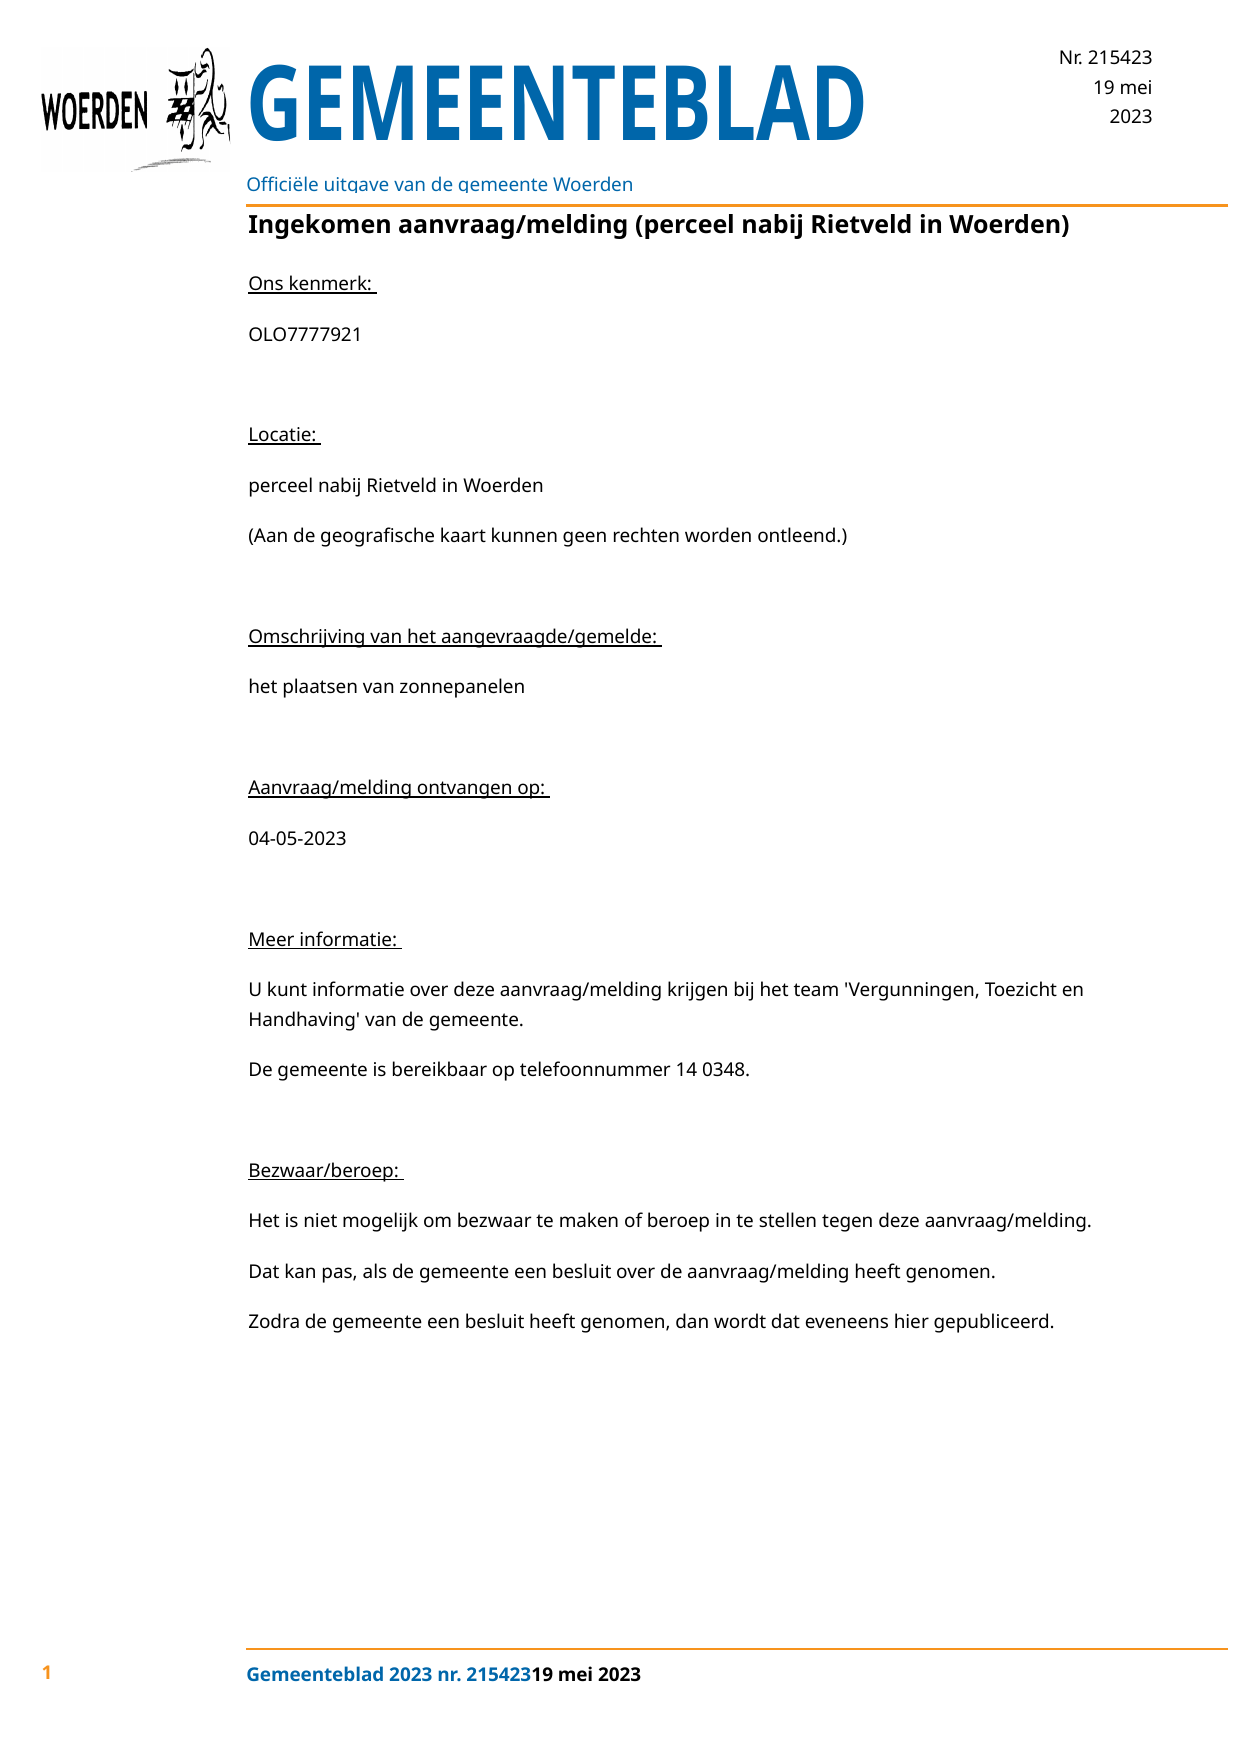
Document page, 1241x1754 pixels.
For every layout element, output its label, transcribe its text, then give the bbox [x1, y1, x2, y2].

text OLO7777921 [248, 321, 1152, 346]
text Locatie: [248, 422, 1152, 447]
text perceel nabij Rietveld in Woerden [248, 472, 1152, 498]
text 04-05-2023 [248, 825, 1152, 851]
picture [41, 47, 231, 172]
text het plaatsen van zonnepanelen [248, 674, 1152, 699]
text U kunt informatie over deze aanvraag/melding krijgen bij het team 'Vergunningen, Toezicht en Handhaving' van de gemeente. [248, 976, 1152, 1031]
text Dat kan pas, als de gemeente een besluit over de aanvraag/melding heeft genomen. [248, 1258, 1152, 1283]
text Aanvraag/melding ontvangen op: [248, 774, 1152, 800]
text Bezwaar/beroep: [248, 1157, 1152, 1183]
text Omschrijving van het aangevraagde/gemelde: [248, 623, 1152, 649]
text Het is niet mogelijk om bezwaar te maken of beroep in te stellen tegen deze aanvraag/melding. [248, 1207, 1152, 1233]
text Ingekomen aanvraag/melding (perceel nabij Rietveld in Woerden) [248, 207, 1152, 241]
text Zodra de gemeente een besluit heeft genomen, dan wordt dat eveneens hier gepubliceerd. [248, 1308, 1152, 1334]
text (Aan de geografische kaart kunnen geen rechten worden ontleend.) [248, 522, 1152, 548]
text De gemeente is bereikbaar op telefoonnummer 14 0348. [248, 1056, 1152, 1082]
text Meer informatie: [248, 926, 1152, 951]
text Ons kenmerk: [248, 270, 1152, 296]
